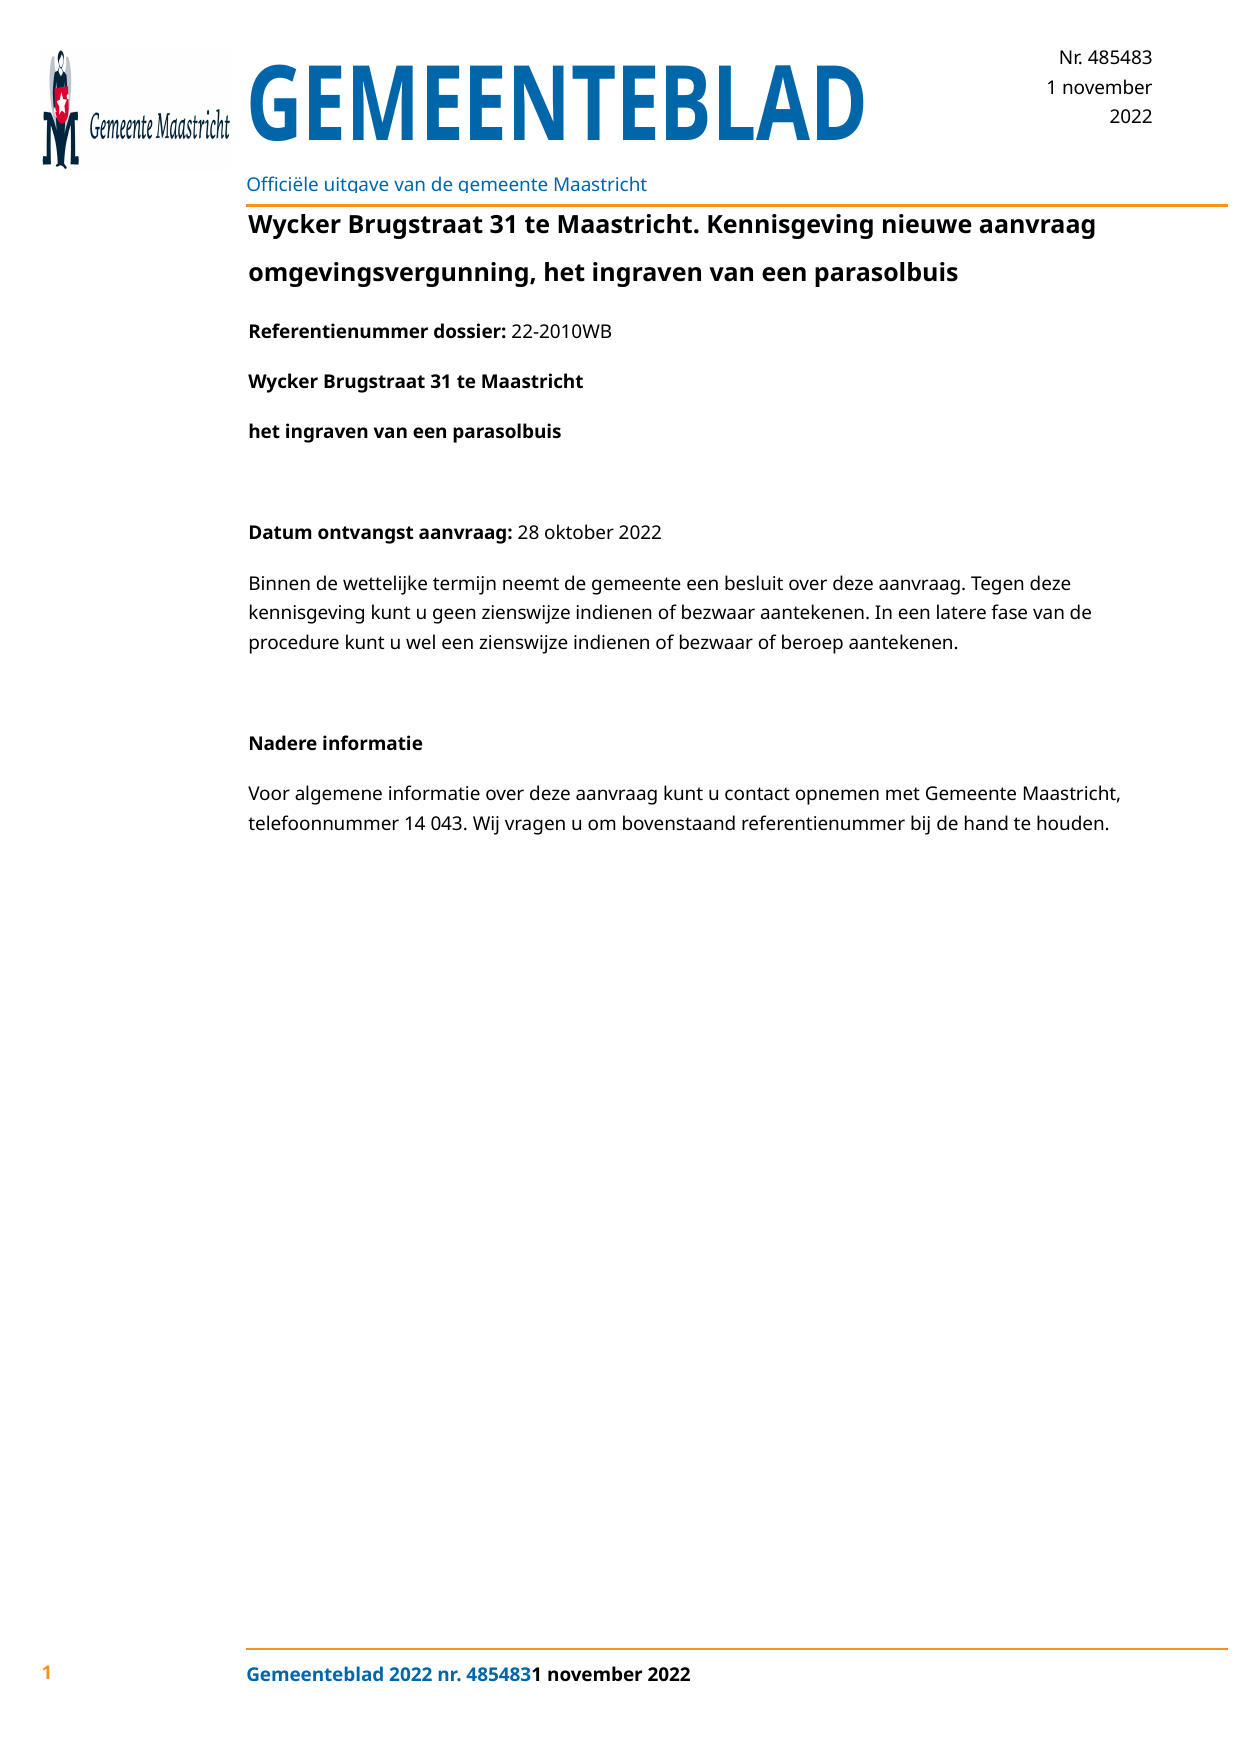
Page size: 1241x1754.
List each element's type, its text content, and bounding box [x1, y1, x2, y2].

picture [41, 47, 231, 172]
text Referentienummer dossier: 22-2010WB [248, 318, 1152, 344]
text Voor algemene informatie over deze aanvraag kunt u contact opnemen met Gemeente Maastricht, telefoonnummer 14 043. Wij vragen u om bovenstaand referentienummer bij de hand te houden. [248, 780, 1152, 836]
text Wycker Brugstraat 31 te Maastricht [248, 368, 1152, 394]
text het ingraven van een parasolbuis [248, 419, 1152, 444]
text Nadere informatie [248, 730, 1152, 756]
text Binnen de wettelijke termijn neemt de gemeente een besluit over deze aanvraag. Tegen deze kennisgeving kunt u geen zienswijze indienen of bezwaar aantekenen. In een latere fase van de procedure kunt u wel een zienswijze indienen of bezwaar of beroep aantekenen. [248, 570, 1152, 655]
text Wycker Brugstraat 31 te Maastricht. Kennisgeving nieuwe aanvraag omgevingsvergunning, het ingraven van een parasolbuis [248, 207, 1152, 288]
text Datum ontvangst aanvraag: 28 oktober 2022 [248, 519, 1152, 545]
